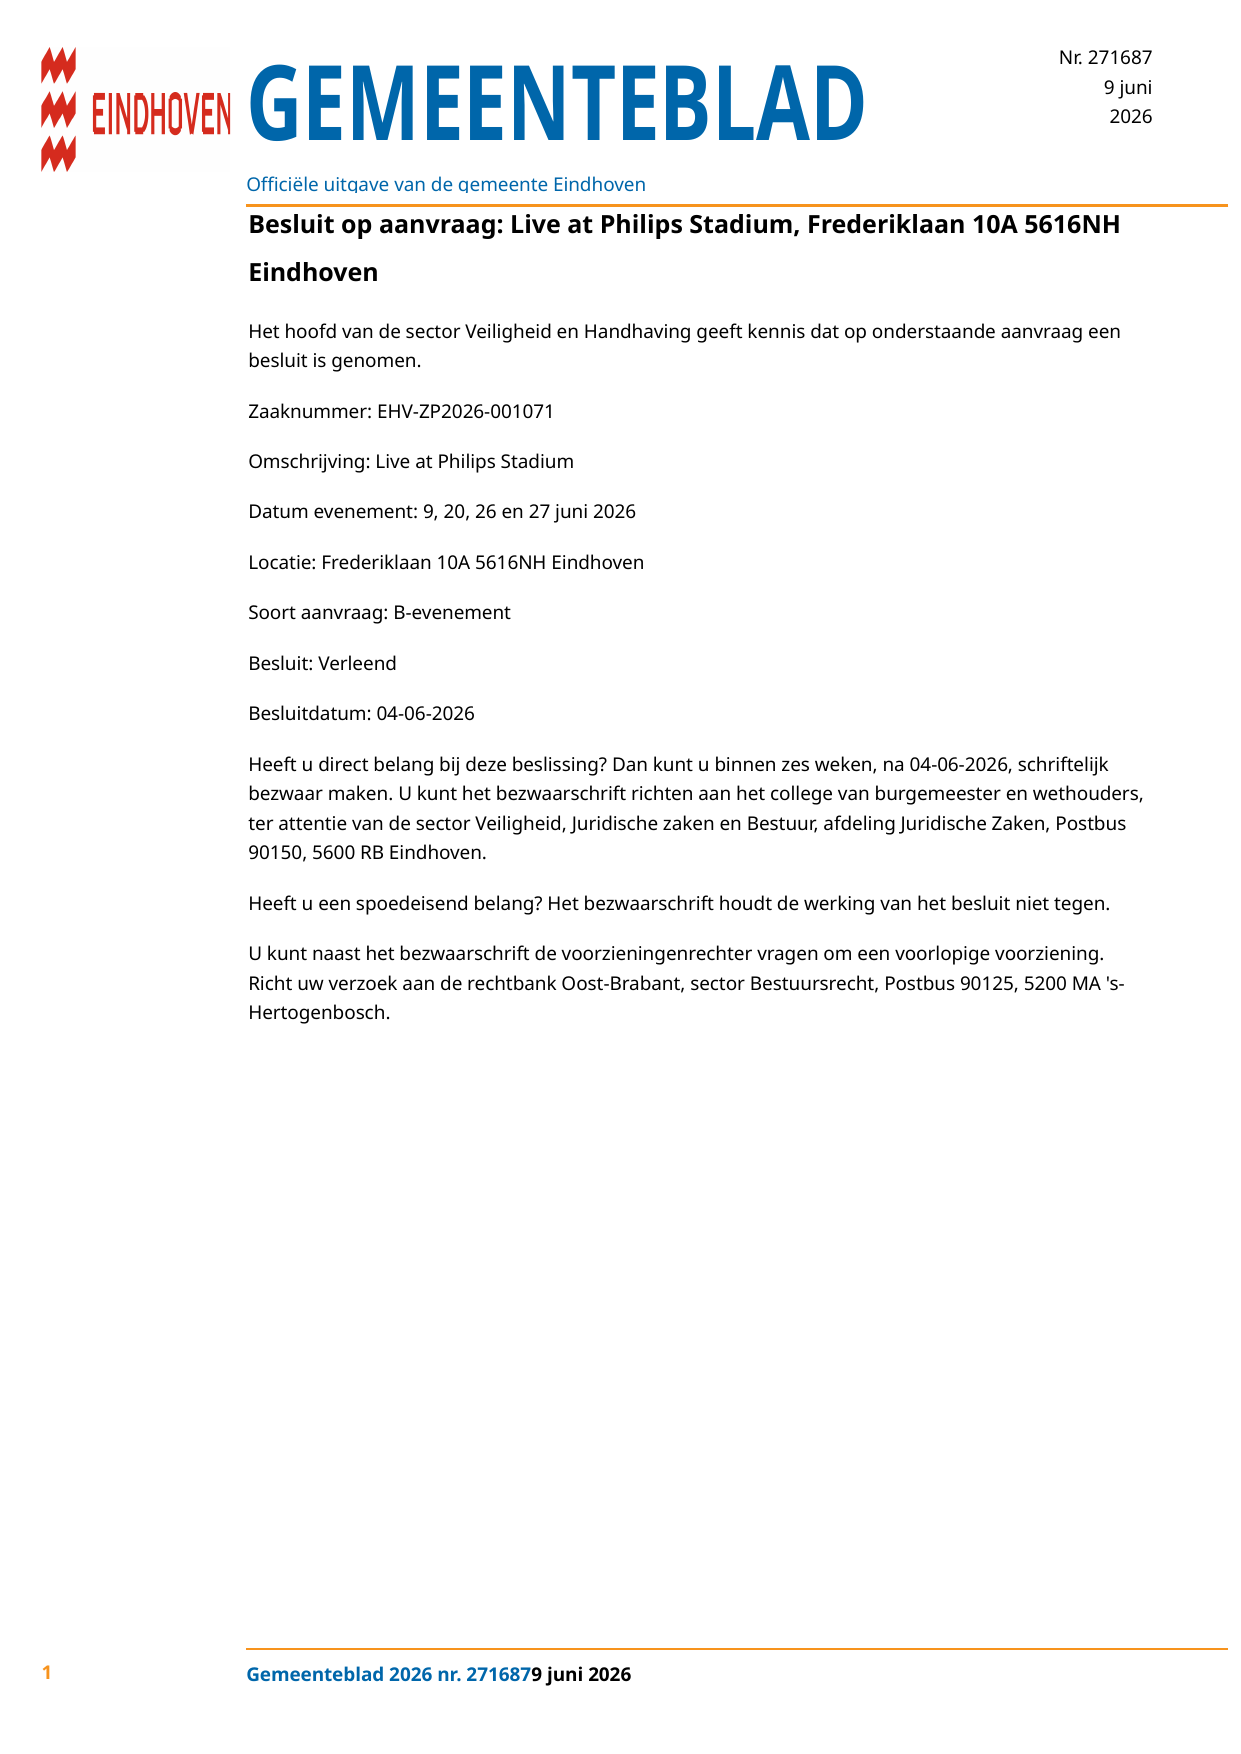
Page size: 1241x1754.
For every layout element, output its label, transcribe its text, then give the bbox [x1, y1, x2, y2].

text Besluit: Verleend [248, 650, 1152, 676]
text Omschrijving: Live at Philips Stadium [248, 448, 1152, 474]
text Besluit op aanvraag: Live at Philips Stadium, Frederiklaan 10A 5616NH Eindhoven [248, 207, 1152, 288]
picture [41, 47, 231, 172]
text Datum evenement: 9, 20, 26 en 27 juni 2026 [248, 499, 1152, 524]
text Locatie: Frederiklaan 10A 5616NH Eindhoven [248, 549, 1152, 575]
text Zaaknummer: EHV-ZP2026-001071 [248, 398, 1152, 424]
text Heeft u direct belang bij deze beslissing? Dan kunt u binnen zes weken, na 04-06-2026, schriftelijk bezwaar maken. U kunt het bezwaarschrift richten aan het college van burgemeester en wethouders, ter attentie van de sector Veiligheid, Juridische zaken en Bestuur, afdeling Juridische Zaken, Postbus 90150, 5600 RB Eindhoven. [248, 751, 1152, 865]
text U kunt naast het bezwaarschrift de voorzieningenrechter vragen om een voorlopige voorziening. Richt uw verzoek aan de rechtbank Oost-Brabant, sector Bestuursrecht, Postbus 90125, 5200 MA 's-Hertogenbosch. [248, 940, 1152, 1025]
text Het hoofd van de sector Veiligheid en Handhaving geeft kennis dat op onderstaande aanvraag een besluit is genomen. [248, 318, 1152, 373]
text Besluitdatum: 04-06-2026 [248, 700, 1152, 726]
text Soort aanvraag: B-evenement [248, 599, 1152, 625]
text Heeft u een spoedeisend belang? Het bezwaarschrift houdt de werking van het besluit niet tegen. [248, 890, 1152, 916]
